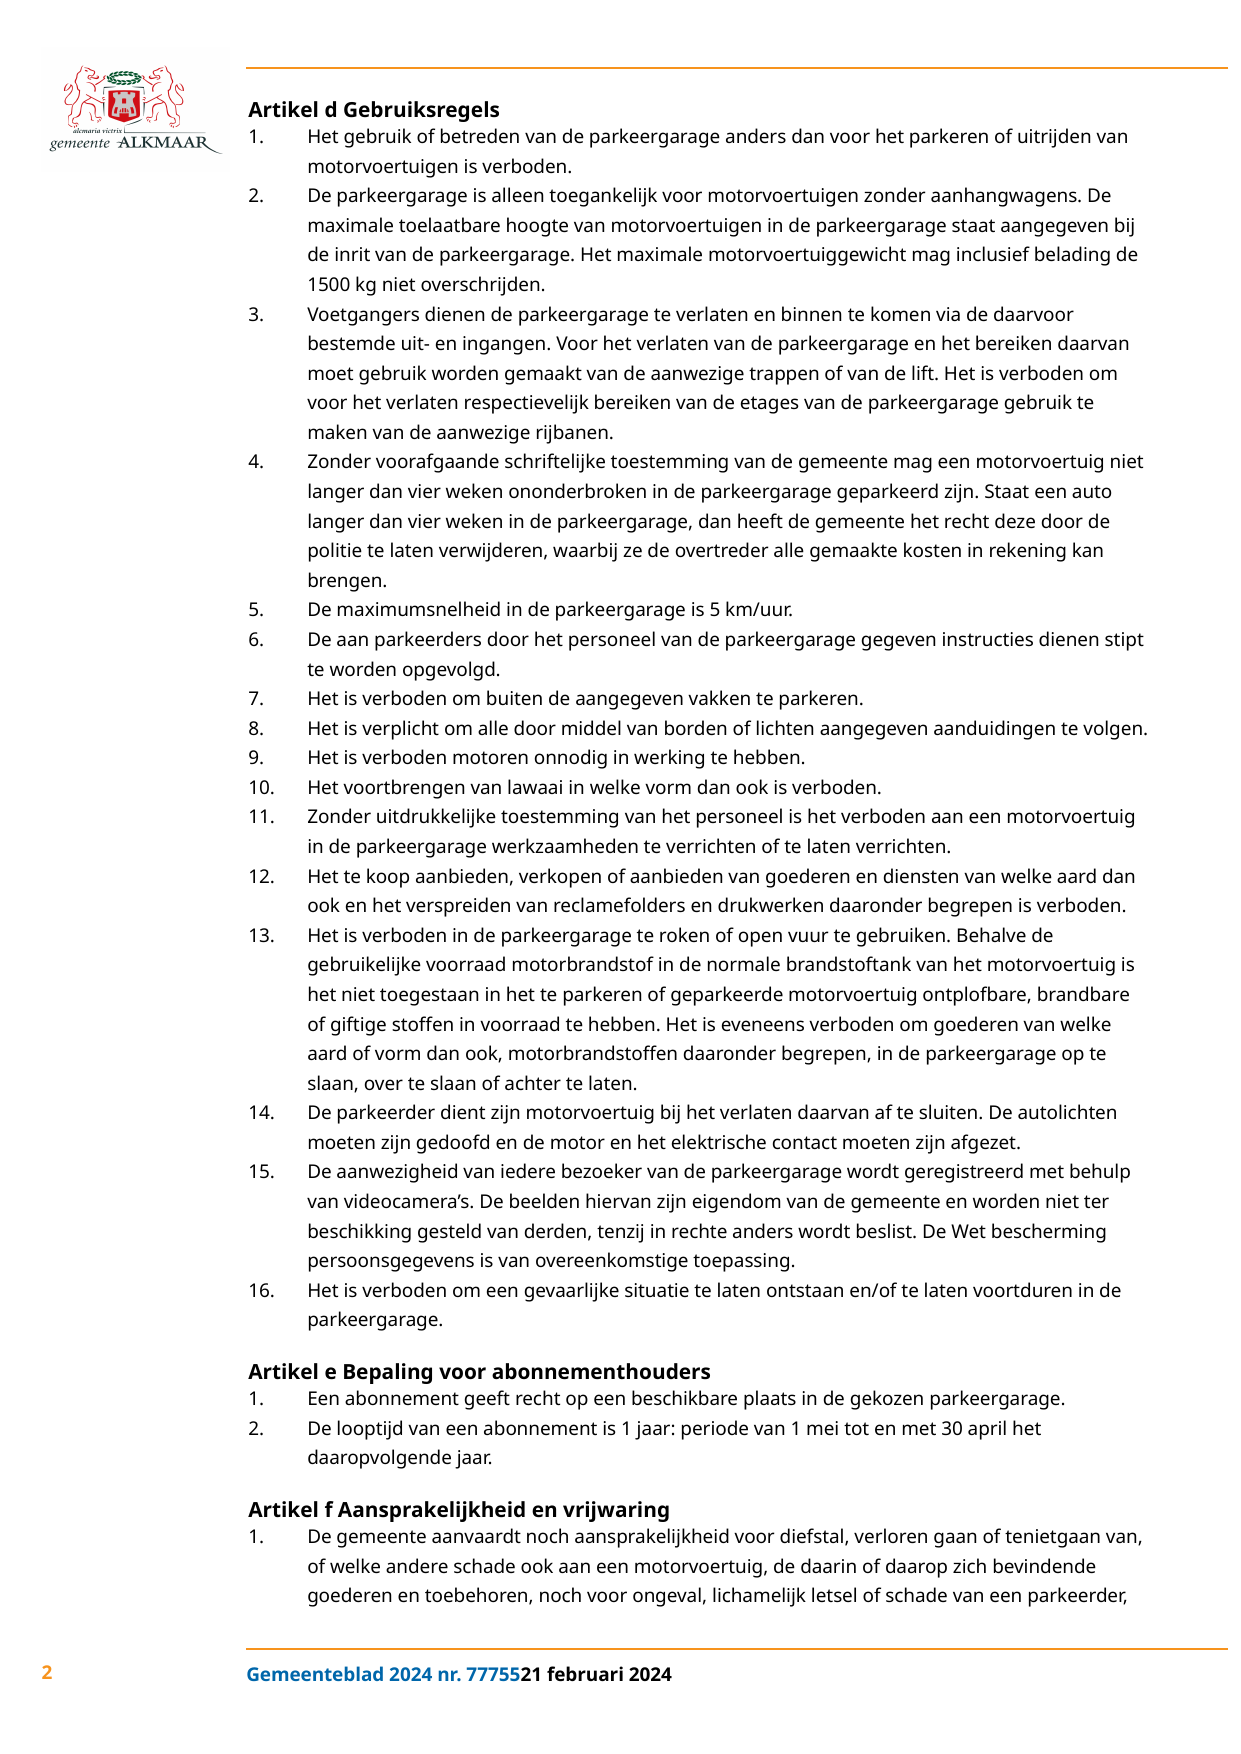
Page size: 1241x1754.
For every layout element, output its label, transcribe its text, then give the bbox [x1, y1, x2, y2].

list Het te koop aanbieden, verkopen of aanbieden van goederen en diensten van welke aard dan ook en het verspreiden van reclamefolders en drukwerken daaronder begrepen is verboden. [248, 863, 1152, 918]
text Artikel e Bepaling voor abonnementhouders [248, 1357, 1152, 1385]
text Artikel f Aansprakelijkheid en vrijwaring [248, 1495, 1152, 1523]
list Voetgangers dienen de parkeergarage te verlaten en binnen te komen via de daarvoor bestemde uit- en ingangen. Voor het verlaten van de parkeergarage en het bereiken daarvan moet gebruik worden gemaakt van de aanwezige trappen of van de lift. Het is verboden om voor het verlaten respectievelijk bereiken van de etages van de parkeergarage gebruik te maken van de aanwezige rijbanen. [248, 301, 1152, 445]
list Het voortbrengen van lawaai in welke vorm dan ook is verboden. [248, 774, 1152, 800]
list De parkeerder dient zijn motorvoertuig bij het verlaten daarvan af te sluiten. De autolichten moeten zijn gedoofd en de motor en het elektrische contact moeten zijn afgezet. [248, 1099, 1152, 1155]
list Het is verboden in de parkeergarage te roken of open vuur te gebruiken. Behalve de gebruikelijke voorraad motorbrandstof in de normale brandstoftank van het motorvoertuig is het niet toegestaan in het te parkeren of geparkeerde motorvoertuig ontplofbare, brandbare of giftige stoffen in voorraad te hebben. Het is eveneens verboden om goederen van welke aard of vorm dan ook, motorbrandstoffen daaronder begrepen, in de parkeergarage op te slaan, over te slaan of achter te laten. [248, 922, 1152, 1096]
list De parkeergarage is alleen toegankelijk voor motorvoertuigen zonder aanhangwagens. De maximale toelaatbare hoogte van motorvoertuigen in de parkeergarage staat aangegeven bij de inrit van de parkeergarage. Het maximale motorvoertuiggewicht mag inclusief belading de 1500 kg niet overschrijden. [248, 182, 1152, 297]
text Artikel d Gebruiksregels [248, 95, 1152, 123]
list Het is verboden om buiten de aangegeven vakken te parkeren. [248, 685, 1152, 711]
list De aan parkeerders door het personeel van de parkeergarage gegeven instructies dienen stipt te worden opgevolgd. [248, 626, 1152, 681]
list Het gebruik of betreden van de parkeergarage anders dan voor het parkeren of uitrijden van motorvoertuigen is verboden. [248, 123, 1152, 178]
list Een abonnement geeft recht op een beschikbare plaats in de gekozen parkeergarage. [248, 1385, 1152, 1411]
picture [41, 47, 231, 172]
list De looptijd van een abonnement is 1 jaar: periode van 1 mei tot en met 30 april het daaropvolgende jaar. [248, 1415, 1152, 1470]
list De aanwezigheid van iedere bezoeker van de parkeergarage wordt geregistreerd met behulp van videocamera’s. De beelden hiervan zijn eigendom van de gemeente en worden niet ter beschikking gesteld van derden, tenzij in rechte anders wordt beslist. De Wet bescherming persoonsgegevens is van overeenkomstige toepassing. [248, 1159, 1152, 1273]
list Het is verboden motoren onnodig in werking te hebben. [248, 744, 1152, 770]
list De gemeente aanvaardt noch aansprakelijkheid voor diefstal, verloren gaan of tenietgaan van, of welke andere schade ook aan een motorvoertuig, de daarin of daarop zich bevindende goederen en toebehoren, noch voor ongeval, lichamelijk letsel of schade van een parkeerder, [248, 1523, 1152, 1608]
list Zonder uitdrukkelijke toestemming van het personeel is het verboden aan een motorvoertuig in de parkeergarage werkzaamheden te verrichten of te laten verrichten. [248, 804, 1152, 859]
list De maximumsnelheid in de parkeergarage is 5 km/uur. [248, 597, 1152, 622]
list Het is verboden om een gevaarlijke situatie te laten ontstaan en/of te laten voortduren in de parkeergarage. [248, 1277, 1152, 1332]
list Zonder voorafgaande schriftelijke toestemming van de gemeente mag een motorvoertuig niet langer dan vier weken ononderbroken in de parkeergarage geparkeerd zijn. Staat een auto langer dan vier weken in de parkeergarage, dan heeft de gemeente het recht deze door de politie te laten verwijderen, waarbij ze de overtreder alle gemaakte kosten in rekening kan brengen. [248, 449, 1152, 593]
list Het is verplicht om alle door middel van borden of lichten aangegeven aanduidingen te volgen. [248, 715, 1152, 741]
